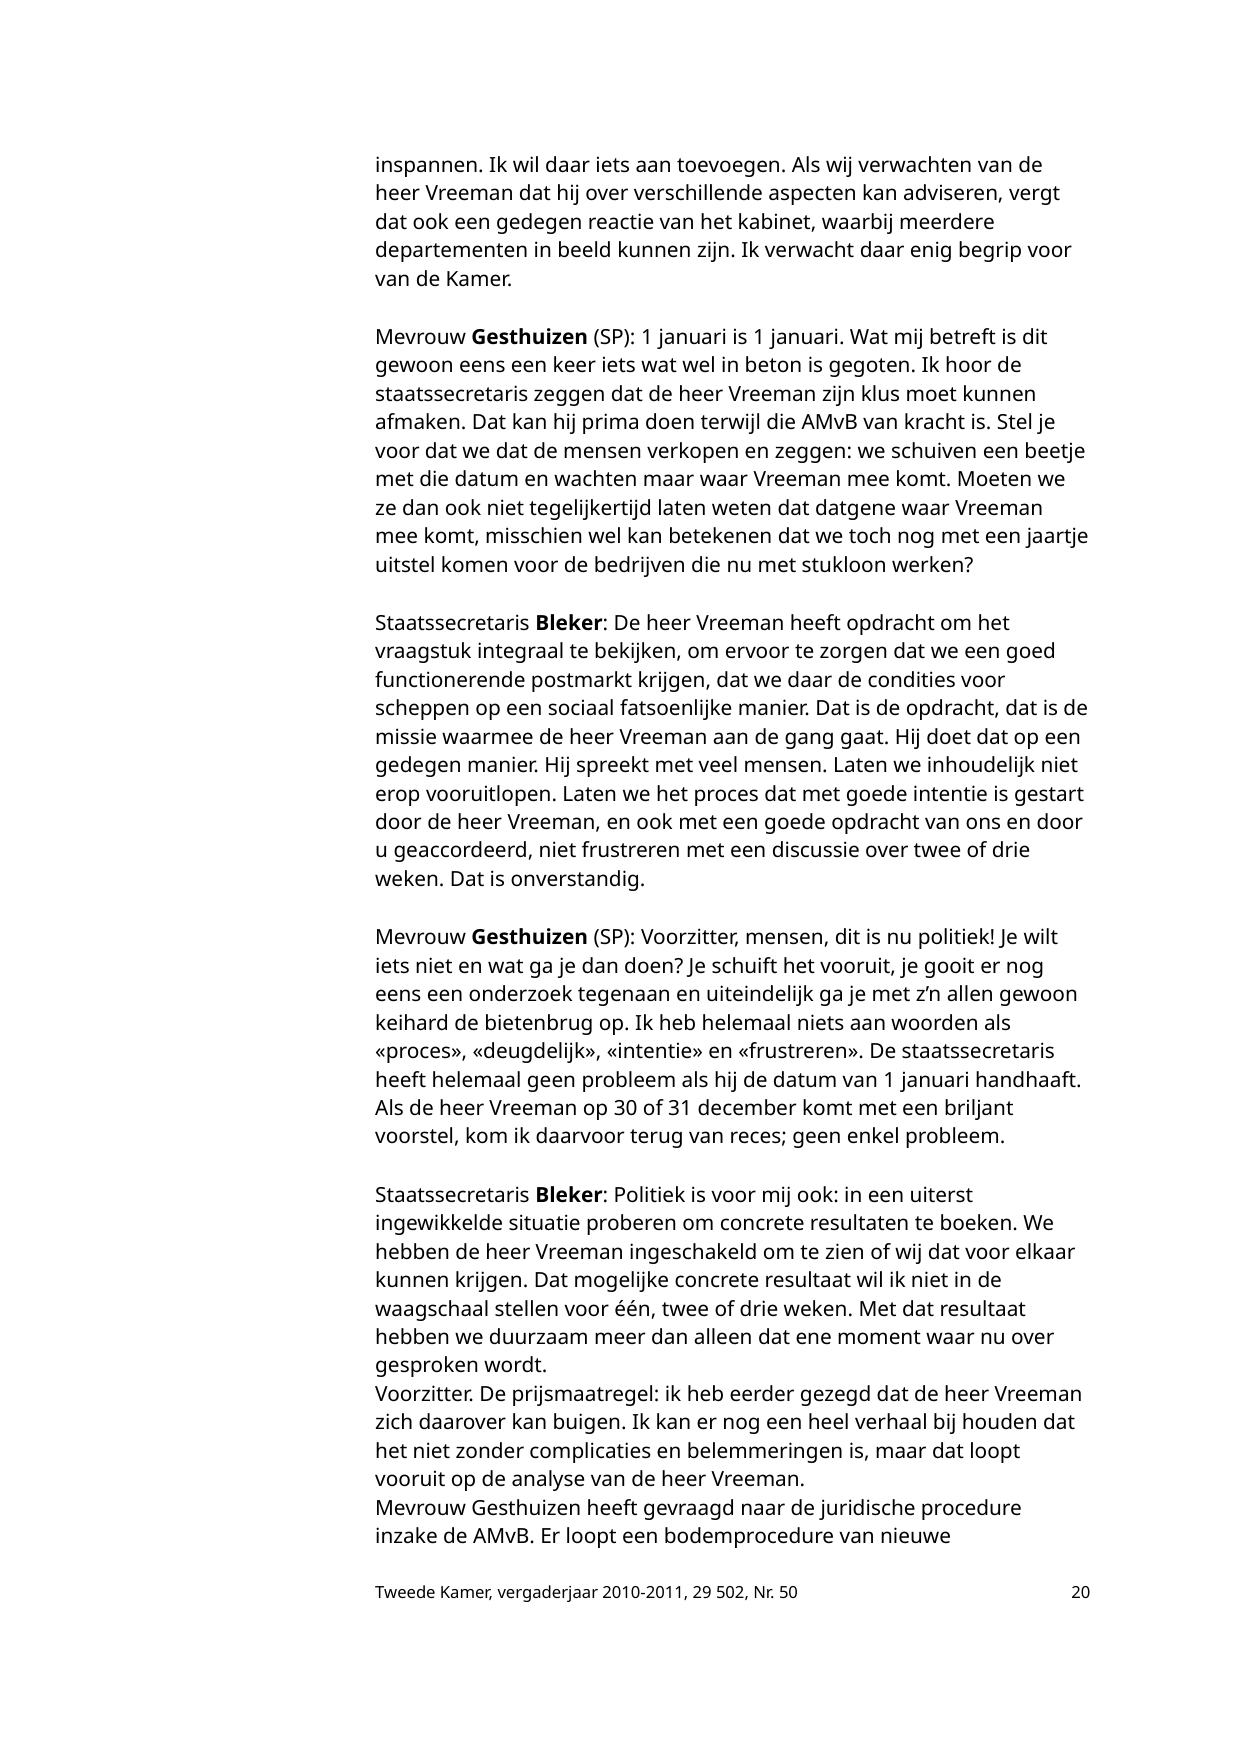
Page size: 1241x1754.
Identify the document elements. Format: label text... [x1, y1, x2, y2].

text Voorzitter. De prijsmaatregel: ik heb eerder gezegd dat de heer Vreeman zich daarover kan buigen. Ik kan er nog een heel verhaal bij houden dat het niet zonder complicaties en belemmeringen is, maar dat loopt vooruit op de analyse van de heer Vreeman. [375, 1379, 1090, 1493]
text Staatssecretaris Bleker: De heer Vreeman heeft opdracht om het vraagstuk integraal te bekijken, om ervoor te zorgen dat we een goed functionerende postmarkt krijgen, dat we daar de condities voor scheppen op een sociaal fatsoenlijke manier. Dat is de opdracht, dat is de missie waarmee de heer Vreeman aan de gang gaat. Hij doet dat op een gedegen manier. Hij spreekt met veel mensen. Laten we inhoudelijk niet erop vooruitlopen. Laten we het proces dat met goede intentie is gestart door de heer Vreeman, en ook met een goede opdracht van ons en door u geaccordeerd, niet frustreren met een discussie over twee of drie weken. Dat is onverstandig. [375, 608, 1090, 892]
text Mevrouw Gesthuizen heeft gevraagd naar de juridische procedure inzake de AMvB. Er loopt een bodemprocedure van nieuwe [375, 1493, 1090, 1550]
text inspannen. Ik wil daar iets aan toevoegen. Als wij verwachten van de heer Vreeman dat hij over verschillende aspecten kan adviseren, vergt dat ook een gedegen reactie van het kabinet, waarbij meerdere departementen in beeld kunnen zijn. Ik verwacht daar enig begrip voor van de Kamer. [375, 150, 1090, 292]
text Mevrouw Gesthuizen (SP): Voorzitter, mensen, dit is nu politiek! Je wilt iets niet en wat ga je dan doen? Je schuift het vooruit, je gooit er nog eens een onderzoek tegenaan en uiteindelijk ga je met z’n allen gewoon keihard de bietenbrug op. Ik heb helemaal niets aan woorden als «proces», «deugdelijk», «intentie» en «frustreren». De staatssecretaris heeft helemaal geen probleem als hij de datum van 1 januari handhaaft. Als de heer Vreeman op 30 of 31 december komt met een briljant voorstel, kom ik daarvoor terug van reces; geen enkel probleem. [375, 922, 1090, 1150]
text Staatssecretaris Bleker: Politiek is voor mij ook: in een uiterst ingewikkelde situatie proberen om concrete resultaten te boeken. We hebben de heer Vreeman ingeschakeld om te zien of wij dat voor elkaar kunnen krijgen. Dat mogelijke concrete resultaat wil ik niet in de waagschaal stellen voor één, twee of drie weken. Met dat resultaat hebben we duurzaam meer dan alleen dat ene moment waar nu over gesproken wordt. [375, 1180, 1090, 1379]
text Mevrouw Gesthuizen (SP): 1 januari is 1 januari. Wat mij betreft is dit gewoon eens een keer iets wat wel in beton is gegoten. Ik hoor de staatssecretaris zeggen dat de heer Vreeman zijn klus moet kunnen afmaken. Dat kan hij prima doen terwijl die AMvB van kracht is. Stel je voor dat we dat de mensen verkopen en zeggen: we schuiven een beetje met die datum en wachten maar waar Vreeman mee komt. Moeten we ze dan ook niet tegelijkertijd laten weten dat datgene waar Vreeman mee komt, misschien wel kan betekenen dat we toch nog met een jaartje uitstel komen voor de bedrijven die nu met stukloon werken? [375, 322, 1090, 578]
